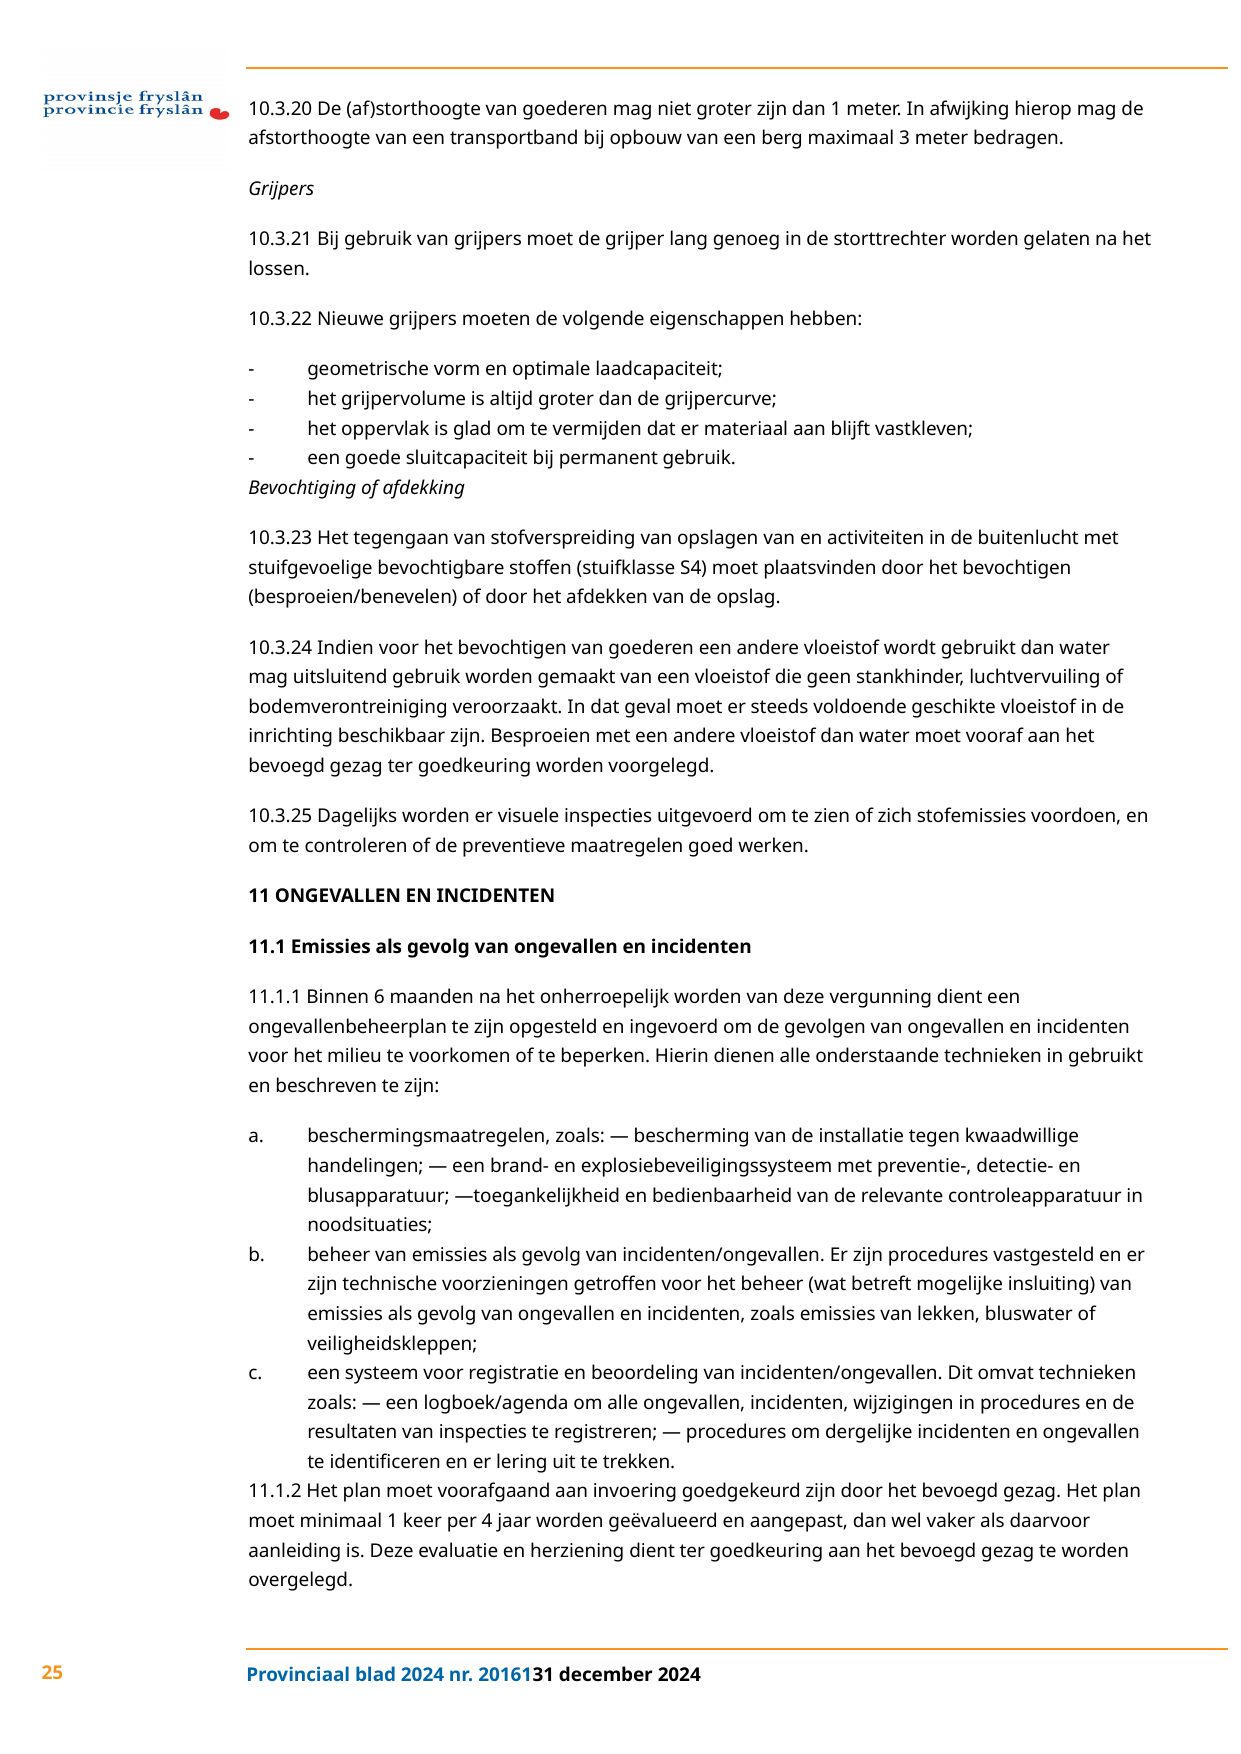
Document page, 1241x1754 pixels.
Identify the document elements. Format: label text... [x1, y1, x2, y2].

list beheer van emissies als gevolg van incidenten/ongevallen. Er zijn procedures vastgesteld en er zijn technische voorzieningen getroffen voor het beheer (wat betreft mogelijke insluiting) van emissies als gevolg van ongevallen en incidenten, zoals emissies van lekken, bluswater of veiligheidskleppen; [248, 1241, 1152, 1356]
text 10.3.20 De (af)storthoogte van goederen mag niet groter zijn dan 1 meter. In afwijking hierop mag de afstorthoogte van een transportband bij opbouw van een berg maximaal 3 meter bedragen. [248, 95, 1152, 150]
text 10.3.21 Bij gebruik van grijpers moet de grijper lang genoeg in de storttrechter worden gelaten na het lossen. [248, 225, 1152, 281]
text Bevochtiging of afdekking [248, 474, 1152, 500]
text 10.3.22 Nieuwe grijpers moeten de volgende eigenschappen hebben: [248, 305, 1152, 331]
list het oppervlak is glad om te vermijden dat er materiaal aan blijft vastkleven; [248, 415, 1152, 441]
text 11.1.1 Binnen 6 maanden na het onherroepelijk worden van deze vergunning dient een ongevallenbeheerplan te zijn opgesteld en ingevoerd om de gevolgen van ongevallen en incidenten voor het milieu te voorkomen of te beperken. Hierin dienen alle onderstaande technieken in gebruikt en beschreven te zijn: [248, 983, 1152, 1098]
text 10.3.25 Dagelijks worden er visuele inspecties uitgevoerd om te zien of zich stofemissies voordoen, en om te controleren of de preventieve maatregelen goed werken. [248, 803, 1152, 858]
list het grijpervolume is altijd groter dan de grijpercurve; [248, 385, 1152, 411]
list geometrische vorm en optimale laadcapaciteit; [248, 356, 1152, 381]
list een goede sluitcapaciteit bij permanent gebruik. [248, 444, 1152, 470]
text 11 ONGEVALLEN EN INCIDENTEN [248, 883, 1152, 908]
text 10.3.24 Indien voor het bevochtigen van goederen een andere vloeistof wordt gebruikt dan water mag uitsluitend gebruik worden gemaakt van een vloeistof die geen stankhinder, luchtvervuiling of bodemverontreiniging veroorzaakt. In dat geval moet er steeds voldoende geschikte vloeistof in de inrichting beschikbaar zijn. Besproeien met een andere vloeistof dan water moet vooraf aan het bevoegd gezag ter goedkeuring worden voorgelegd. [248, 634, 1152, 778]
list beschermingsmaatregelen, zoals: — bescherming van de installatie tegen kwaadwillige handelingen; — een brand- en explosiebeveiligingssysteem met preventie-, detectie- en blusapparatuur; —toegankelijkheid en bedienbaarheid van de relevante controleapparatuur in noodsituaties; [248, 1123, 1152, 1237]
text 11.1.2 Het plan moet voorafgaand aan invoering goedgekeurd zijn door het bevoegd gezag. Het plan moet minimaal 1 keer per 4 jaar worden geëvalueerd en aangepast, dan wel vaker als daarvoor aanleiding is. Deze evaluatie en herziening dient ter goedkeuring aan het bevoegd gezag te worden overgelegd. [248, 1478, 1152, 1592]
text 10.3.23 Het tegengaan van stofverspreiding van opslagen van en activiteiten in de buitenlucht met stuifgevoelige bevochtigbare stoffen (stuifklasse S4) moet plaatsvinden door het bevochtigen (besproeien/benevelen) of door het afdekken van de opslag. [248, 524, 1152, 609]
text Grijpers [248, 175, 1152, 201]
list een systeem voor registratie en beoordeling van incidenten/ongevallen. Dit omvat technieken zoals: — een logboek/agenda om alle ongevallen, incidenten, wijzigingen in procedures en de resultaten van inspecties te registreren; — procedures om dergelijke incidenten en ongevallen te identificeren en er lering uit te trekken. [248, 1359, 1152, 1474]
picture [41, 47, 231, 172]
text 11.1 Emissies als gevolg van ongevallen en incidenten [248, 933, 1152, 959]
